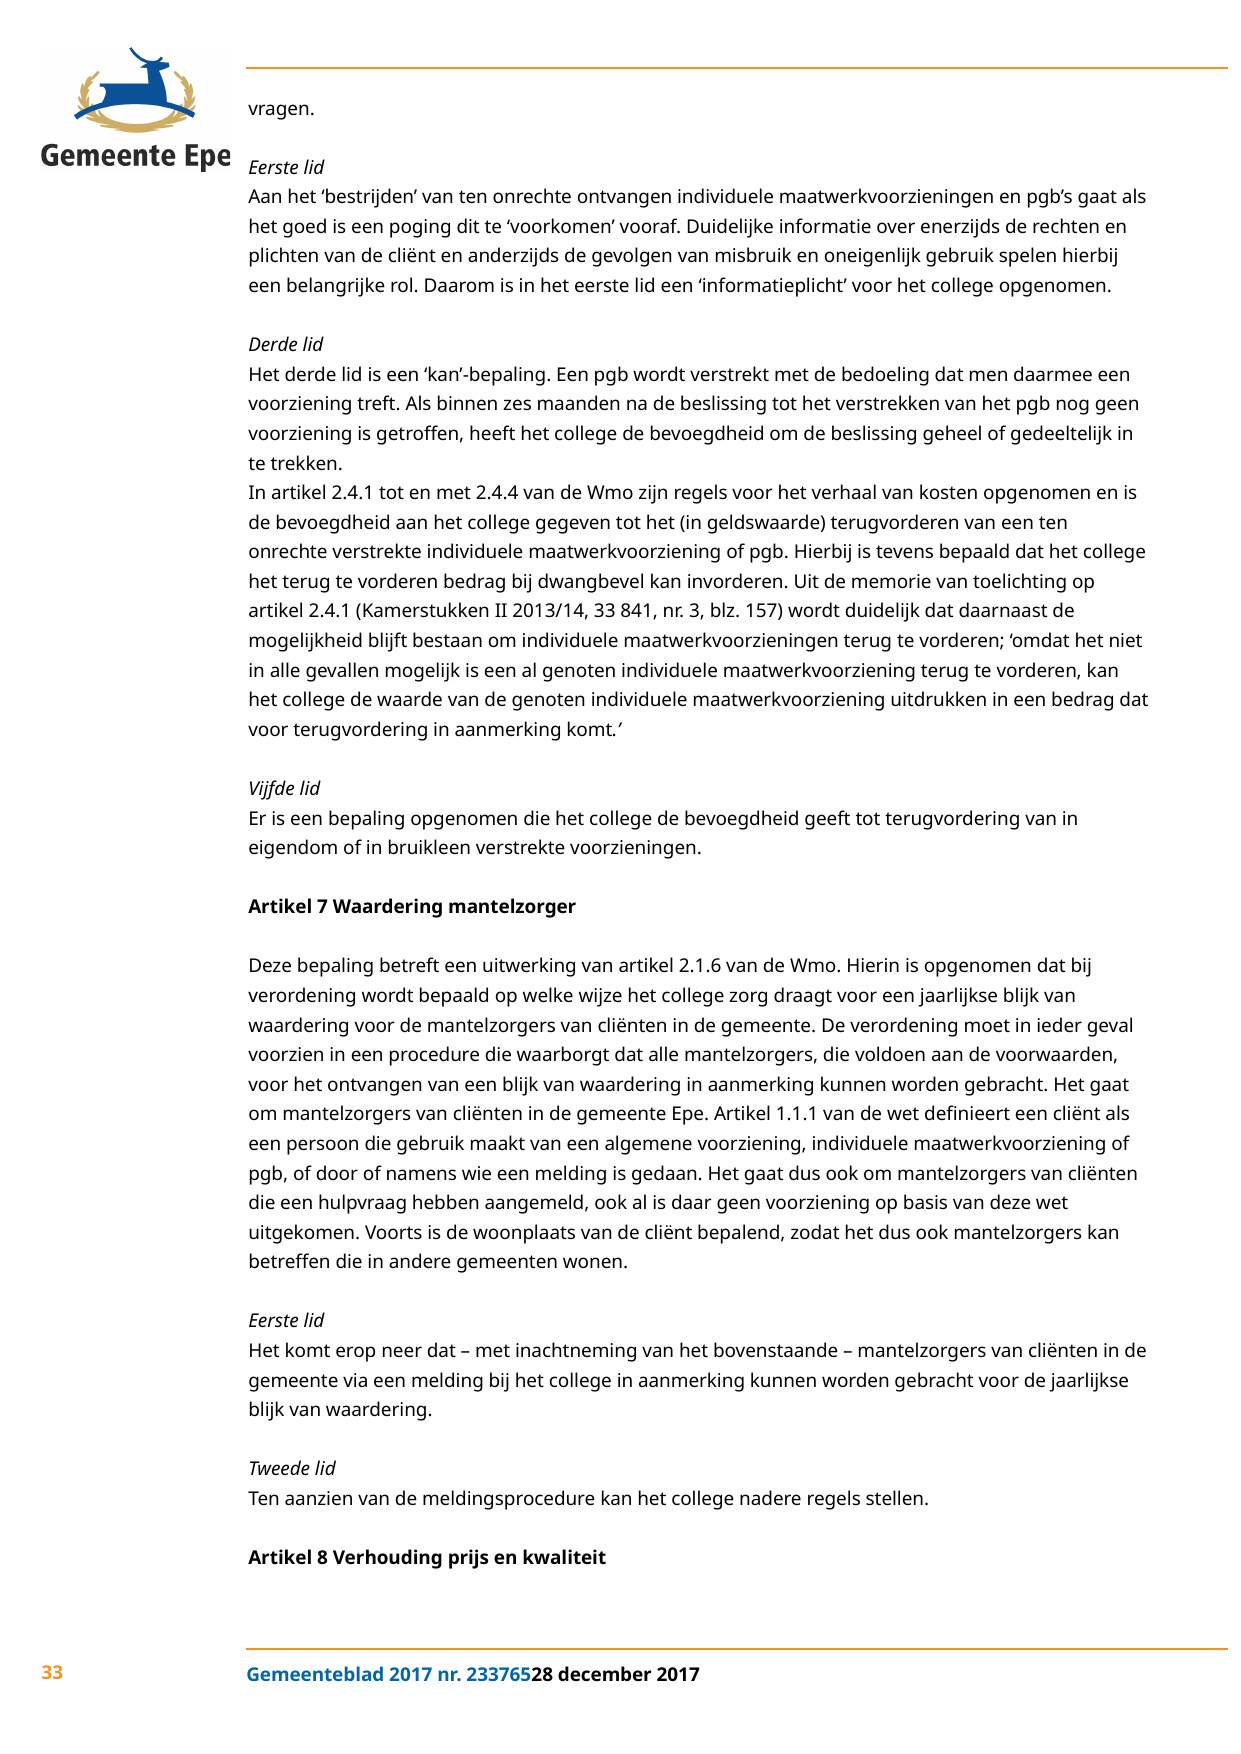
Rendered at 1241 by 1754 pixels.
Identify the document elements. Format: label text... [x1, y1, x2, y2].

text Het derde lid is een ‘kan’-bepaling. Een pgb wordt verstrekt met de bedoeling dat men daarmee een voorziening treft. Als binnen zes maanden na de beslissing tot het verstrekken van het pgb nog geen voorziening is getroffen, heeft het college de bevoegdheid om de beslissing geheel of gedeeltelijk in te trekken. [248, 361, 1152, 476]
text Het komt erop neer dat – met inachtneming van het bovenstaande – mantelzorgers van cliënten in de gemeente via een melding bij het college in aanmerking kunnen worden gebracht voor de jaarlijkse blijk van waardering. [248, 1337, 1152, 1422]
text Ten aanzien van de meldingsprocedure kan het college nadere regels stellen. [248, 1485, 1152, 1511]
text Aan het ‘bestrijden’ van ten onrechte ontvangen individuele maatwerkvoorzieningen en pgb’s gaat als het goed is een poging dit te ‘voorkomen’ vooraf. Duidelijke informatie over enerzijds de rechten en plichten van de cliënt en anderzijds de gevolgen van misbruik en oneigenlijk gebruik spelen hierbij een belangrijke rol. Daarom is in het eerste lid een ‘informatieplicht’ voor het college opgenomen. [248, 183, 1152, 298]
text Eerste lid [248, 1308, 1152, 1333]
text Artikel 8 Verhouding prijs en kwaliteit [248, 1544, 1152, 1570]
text Deze bepaling betreft een uitwerking van artikel 2.1.6 van de Wmo. Hierin is opgenomen dat bij verordening wordt bepaald op welke wijze het college zorg draagt voor een jaarlijkse blijk van waardering voor de mantelzorgers van cliënten in de gemeente. De verordening moet in ieder geval voorzien in een procedure die waarborgt dat alle mantelzorgers, die voldoen aan de voorwaarden, voor het ontvangen van een blijk van waardering in aanmerking kunnen worden gebracht. Het gaat om mantelzorgers van cliënten in de gemeente Epe. Artikel 1.1.1 van de wet definieert een cliënt als een persoon die gebruik maakt van een algemene voorziening, individuele maatwerkvoorziening of pgb, of door of namens wie een melding is gedaan. Het gaat dus ook om mantelzorgers van cliënten die een hulpvraag hebben aangemeld, ook al is daar geen voorziening op basis van deze wet uitgekomen. Voorts is de woonplaats van de cliënt bepalend, zodat het dus ook mantelzorgers kan betreffen die in andere gemeenten wonen. [248, 953, 1152, 1274]
text Derde lid [248, 331, 1152, 357]
text Eerste lid [248, 154, 1152, 180]
text Tweede lid [248, 1456, 1152, 1481]
text Artikel 7 Waardering mantelzorger [248, 893, 1152, 919]
text Er is een bepaling opgenomen die het college de bevoegdheid geeft tot terugvordering van in eigendom of in bruikleen verstrekte voorzieningen. [248, 805, 1152, 860]
text In artikel 2.4.1 tot en met 2.4.4 van de Wmo zijn regels voor het verhaal van kosten opgenomen en is de bevoegdheid aan het college gegeven tot het (in geldswaarde) terugvorderen van een ten onrechte verstrekte individuele maatwerkvoorziening of pgb. Hierbij is tevens bepaald dat het college het terug te vorderen bedrag bij dwangbevel kan invorderen. Uit de memorie van toelichting op artikel 2.4.1 (Kamerstukken II 2013/14, 33 841, nr. 3, blz. 157) wordt duidelijk dat daarnaast de mogelijkheid blijft bestaan om individuele maatwerkvoorzieningen terug te vorderen; ‘omdat het niet in alle gevallen mogelijk is een al genoten individuele maatwerkvoorziening terug te vorderen, kan het college de waarde van de genoten individuele maatwerkvoorziening uitdrukken in een bedrag dat voor terugvordering in aanmerking komt.’ [248, 479, 1152, 742]
picture [41, 47, 231, 172]
text Vijfde lid [248, 775, 1152, 801]
text vragen. [248, 95, 1152, 121]
